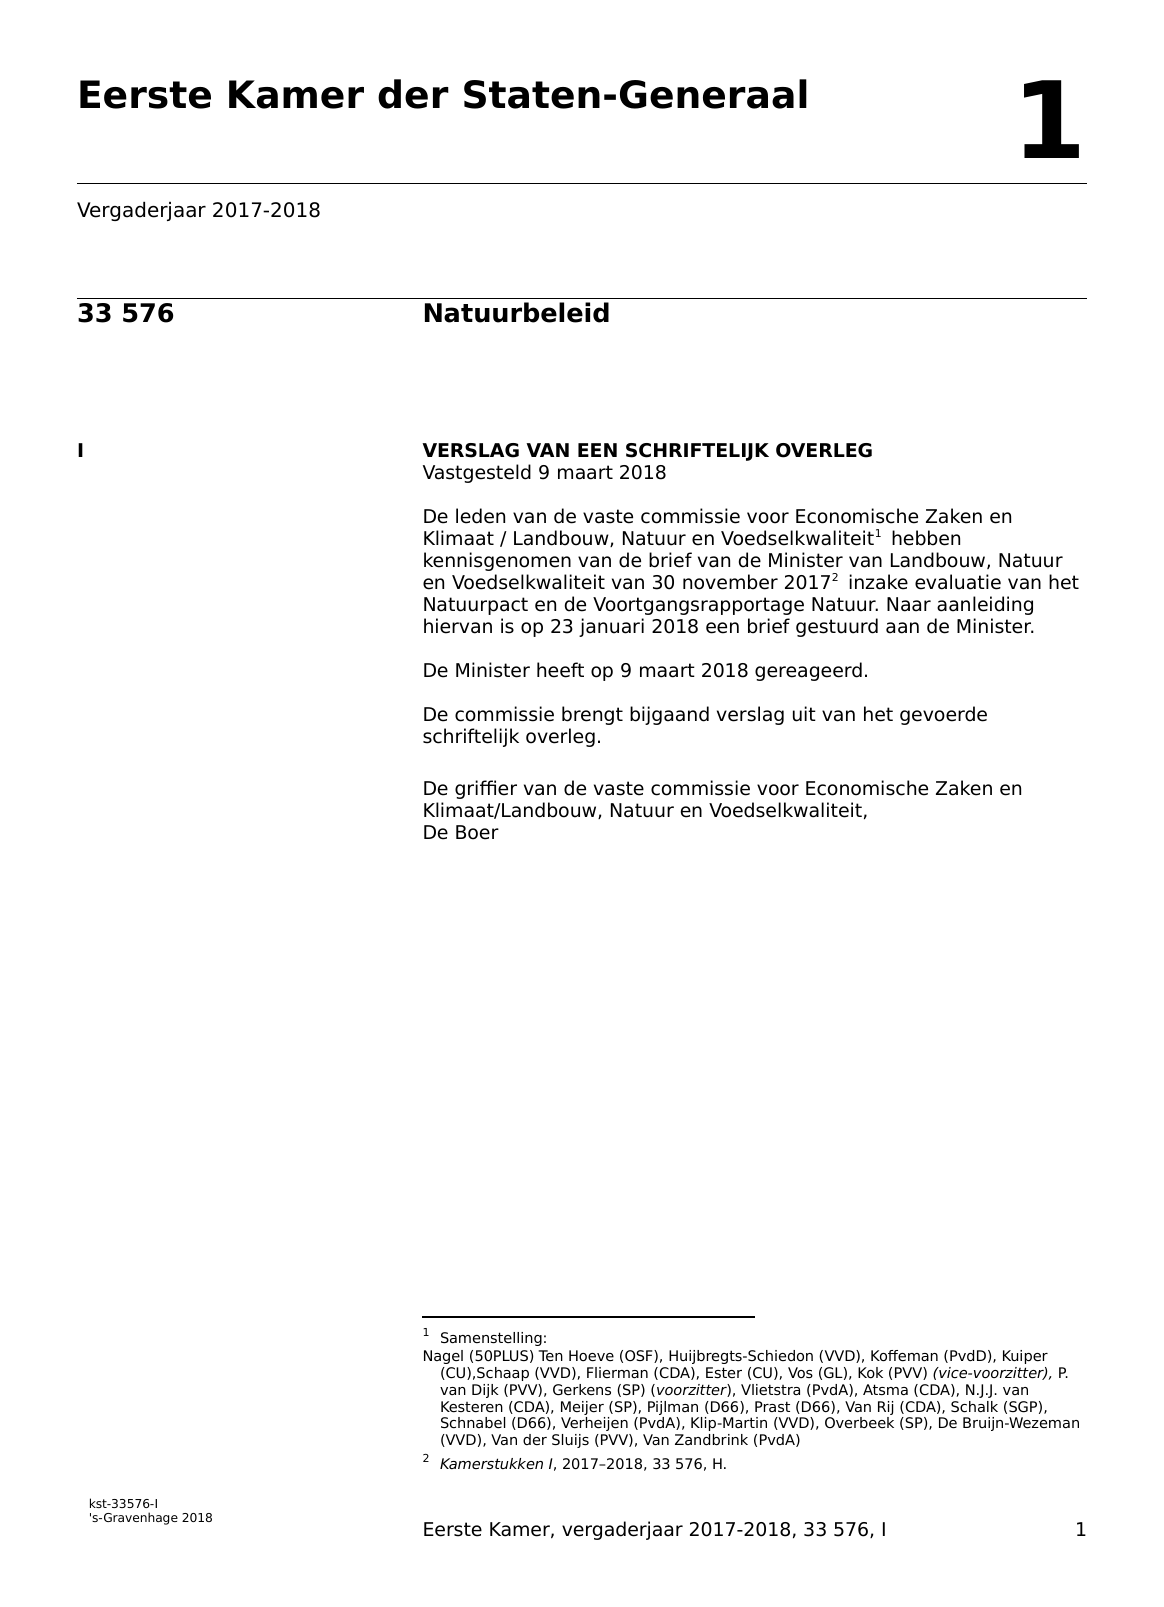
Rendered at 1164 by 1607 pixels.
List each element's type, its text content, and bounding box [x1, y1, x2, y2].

text Nagel (50PLUS) Ten Hoeve (OSF), Huijbregts-Schiedon (VVD), Koffeman (PvdD), Kuiper (CU),Schaap (VVD), Flierman (CDA), Ester (CU), Vos (GL), Kok (PVV) (vice-voorzitter), P. van Dijk (PVV), Gerkens (SP) (voorzitter), Vlietstra (PvdA), Atsma (CDA), N.J.J. van Kesteren (CDA), Meijer (SP), Pijlman (D66), Prast (D66), Van Rij (CDA), Schalk (SGP), Schnabel (D66), Verheijen (PvdA), Klip-Martin (VVD), Overbeek (SP), De Bruijn-Wezeman (VVD), Van der Sluijs (PVV), Van Zandbrink (PvdA) [422, 1348, 1087, 1449]
table_header Eerste Kamer der Staten-Generaal [77, 59, 886, 183]
text De leden van de vaste commissie voor Economische Zaken en Klimaat / Landbouw, Natuur en Voedselkwaliteit hebben kennisgenomen van de brief van de Minister van Landbouw, Natuur en Voedselkwaliteit van 30 november 2017 inzake evaluatie van het Natuurpact en de Voortgangsrapportage Natuur. Naar aanleiding hiervan is op 23 januari 2018 een brief gestuurd aan de Minister. [422, 506, 1087, 638]
text De Minister heeft op 9 maart 2018 gereageerd. [422, 660, 1087, 682]
text Vastgesteld 9 maart 2018 [422, 462, 1087, 484]
table_cell Vergaderjaar 2017-2018 [77, 184, 1087, 298]
text Samenstelling: [422, 1326, 1087, 1348]
text Kamerstukken I, 2017–2018, 33 576, H. [422, 1452, 1087, 1474]
subtitle I VERSLAG VAN EEN SCHRIFTELIJK OVERLEG [77, 440, 1087, 462]
subtitle 33 576 Natuurbeleid [77, 299, 1087, 329]
text kst-33576-I [88, 1497, 323, 1511]
text 's-Gravenhage 2018 [88, 1511, 323, 1525]
table_header 1 [886, 59, 1087, 183]
text De commissie brengt bijgaand verslag uit van het gevoerde schriftelijk overleg. [422, 704, 1087, 748]
text De griffier van de vaste commissie voor Economische Zaken en Klimaat/Landbouw, Natuur en Voedselkwaliteit, De Boer [422, 778, 1087, 844]
